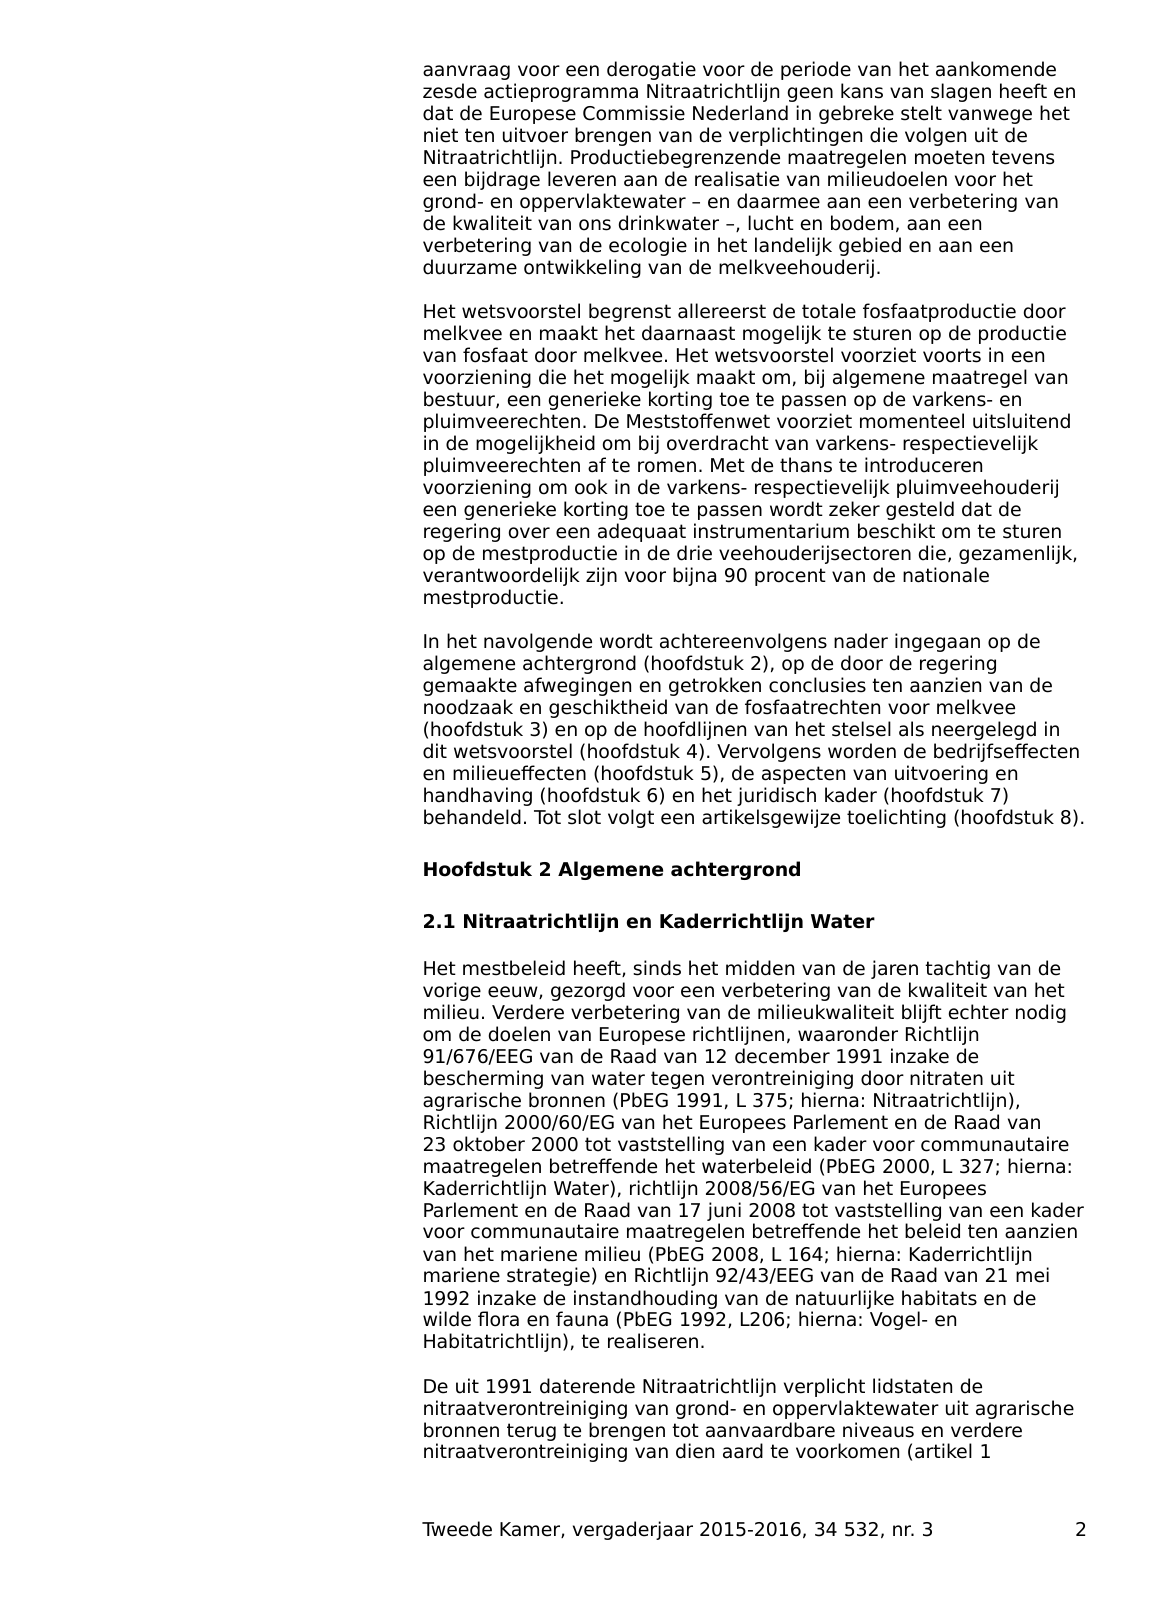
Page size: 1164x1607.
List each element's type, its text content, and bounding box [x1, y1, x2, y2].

text De uit 1991 daterende Nitraatrichtlijn verplicht lidstaten de nitraatverontreiniging van grond- en oppervlaktewater uit agrarische bronnen terug te brengen tot aanvaardbare niveaus en verdere nitraatverontreiniging van dien aard te voorkomen (artikel 1 [422, 1376, 1087, 1463]
subtitle 2.1 Nitraatrichtlijn en Kaderrichtlijn Water [422, 911, 1087, 933]
text Het mestbeleid heeft, sinds het midden van de jaren tachtig van de vorige eeuw, gezorgd voor een verbetering van de kwaliteit van het milieu. Verdere verbetering van de milieukwaliteit blijft echter nodig om de doelen van Europese richtlijnen, waaronder Richtlijn 91/676/EEG van de Raad van 12 december 1991 inzake de bescherming van water tegen verontreiniging door nitraten uit agrarische bronnen (PbEG 1991, L 375; hierna: Nitraatrichtlijn), Richtlijn 2000/60/EG van het Europees Parlement en de Raad van 23 oktober 2000 tot vaststelling van een kader voor communautaire maatregelen betreffende het waterbeleid (PbEG 2000, L 327; hierna: Kaderrichtlijn Water), richtlijn 2008/56/EG van het Europees Parlement en de Raad van 17 juni 2008 tot vaststelling van een kader voor communautaire maatregelen betreffende het beleid ten aanzien van het mariene milieu (PbEG 2008, L 164; hierna: Kaderrichtlijn mariene strategie) en Richtlijn 92/43/EEG van de Raad van 21 mei 1992 inzake de instandhouding van de natuurlijke habitats en de wilde flora en fauna (PbEG 1992, L206; hierna: Vogel- en Habitatrichtlijn), te realiseren. [422, 958, 1087, 1353]
subtitle Hoofdstuk 2 Algemene achtergrond [422, 859, 1087, 881]
text aanvraag voor een derogatie voor de periode van het aankomende zesde actieprogramma Nitraatrichtlijn geen kans van slagen heeft en dat de Europese Commissie Nederland in gebreke stelt vanwege het niet ten uitvoer brengen van de verplichtingen die volgen uit de Nitraatrichtlijn. Productiebegrenzende maatregelen moeten tevens een bijdrage leveren aan de realisatie van milieudoelen voor het grond- en oppervlaktewater – en daarmee aan een verbetering van de kwaliteit van ons drinkwater –, lucht en bodem, aan een verbetering van de ecologie in het landelijk gebied en aan een duurzame ontwikkeling van de melkveehouderij. [422, 59, 1087, 279]
text Het wetsvoorstel begrenst allereerst de totale fosfaatproductie door melkvee en maakt het daarnaast mogelijk te sturen op de productie van fosfaat door melkvee. Het wetsvoorstel voorziet voorts in een voorziening die het mogelijk maakt om, bij algemene maatregel van bestuur, een generieke korting toe te passen op de varkens- en pluimveerechten. De Meststoffenwet voorziet momenteel uitsluitend in de mogelijkheid om bij overdracht van varkens- respectievelijk pluimveerechten af te romen. Met de thans te introduceren voorziening om ook in de varkens- respectievelijk pluimveehouderij een generieke korting toe te passen wordt zeker gesteld dat de regering over een adequaat instrumentarium beschikt om te sturen op de mestproductie in de drie veehouderijsectoren die, gezamenlijk, verantwoordelijk zijn voor bijna 90 procent van de nationale mestproductie. [422, 301, 1087, 609]
text In het navolgende wordt achtereenvolgens nader ingegaan op de algemene achtergrond (hoofdstuk 2), op de door de regering gemaakte afwegingen en getrokken conclusies ten aanzien van de noodzaak en geschiktheid van de fosfaatrechten voor melkvee (hoofdstuk 3) en op de hoofdlijnen van het stelsel als neergelegd in dit wetsvoorstel (hoofdstuk 4). Vervolgens worden de bedrijfseffecten en milieueffecten (hoofdstuk 5), de aspecten van uitvoering en handhaving (hoofdstuk 6) en het juridisch kader (hoofdstuk 7) behandeld. Tot slot volgt een artikelsgewijze toelichting (hoofdstuk 8). [422, 631, 1087, 829]
